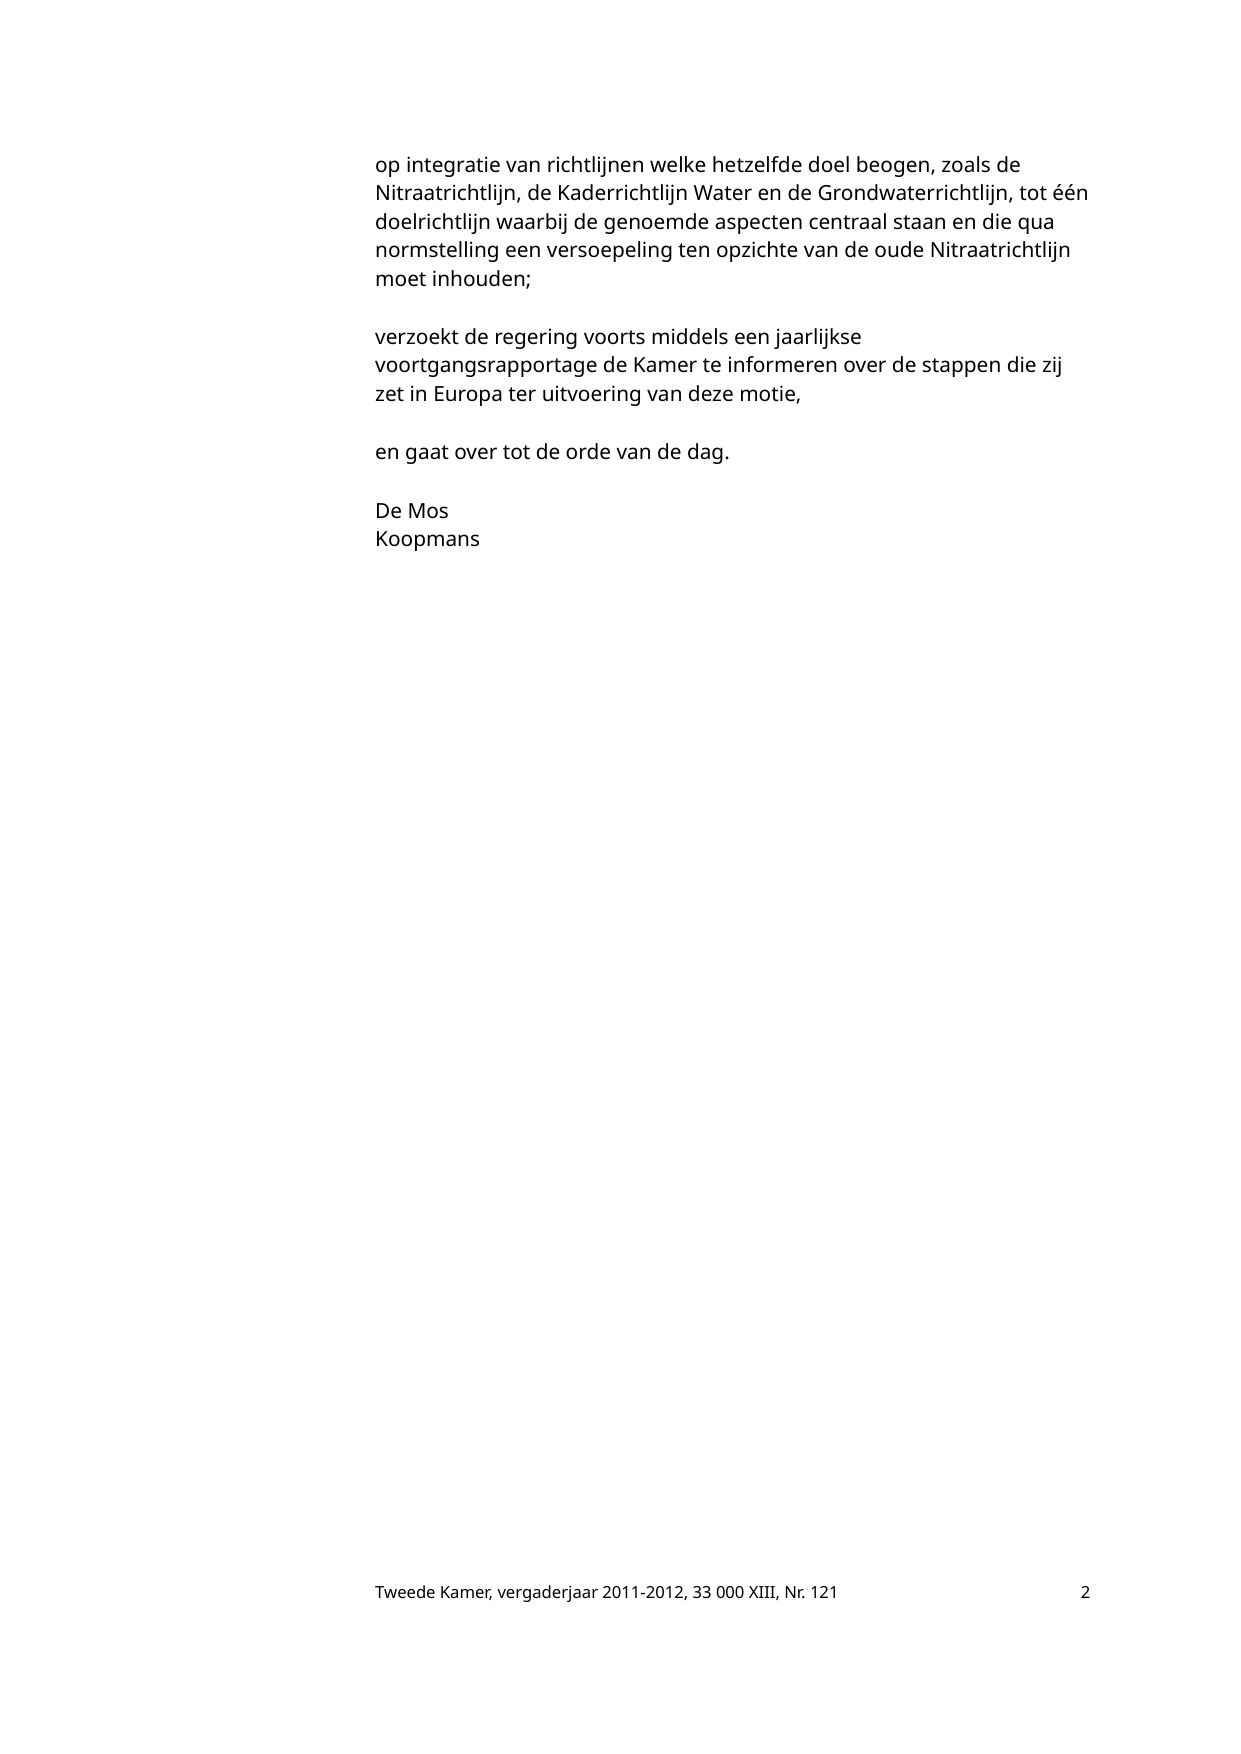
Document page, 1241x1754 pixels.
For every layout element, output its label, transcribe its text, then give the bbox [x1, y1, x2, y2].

text verzoekt de regering voorts middels een jaarlijkse voortgangsrapportage de Kamer te informeren over de stappen die zij zet in Europa ter uitvoering van deze motie, [375, 322, 1090, 407]
text en gaat over tot de orde van de dag. [375, 437, 1090, 466]
text Koopmans [375, 524, 1090, 553]
text op integratie van richtlijnen welke hetzelfde doel beogen, zoals de Nitraatrichtlijn, de Kaderrichtlijn Water en de Grondwaterrichtlijn, tot één doelrichtlijn waarbij de genoemde aspecten centraal staan en die qua normstelling een versoepeling ten opzichte van de oude Nitraatrichtlijn moet inhouden; [375, 150, 1090, 292]
text De Mos [375, 496, 1090, 524]
